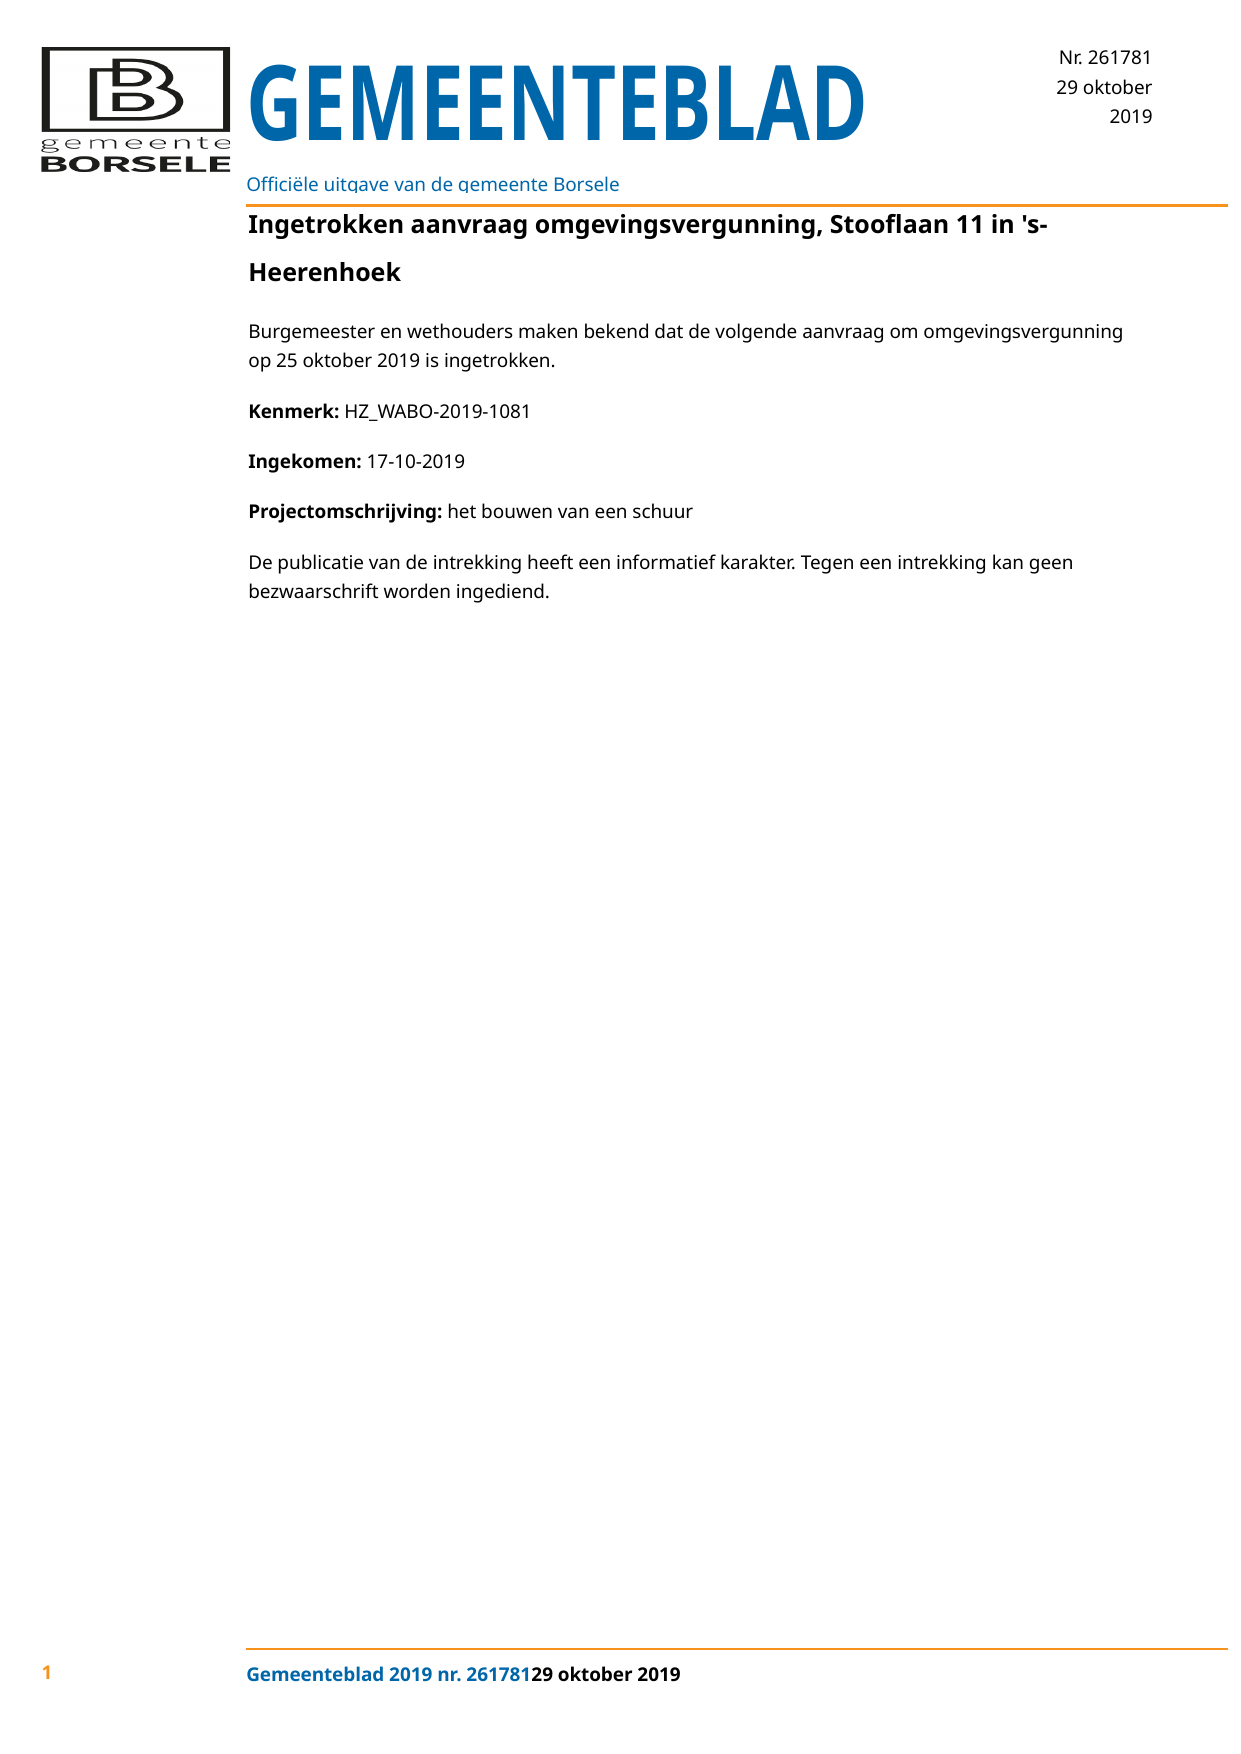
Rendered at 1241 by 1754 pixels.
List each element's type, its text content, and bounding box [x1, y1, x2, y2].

text Ingekomen: 17-10-2019 [248, 448, 1152, 474]
text De publicatie van de intrekking heeft een informatief karakter. Tegen een intrekking kan geen bezwaarschrift worden ingediend. [248, 549, 1152, 604]
text Ingetrokken aanvraag omgevingsvergunning, Stooflaan 11 in 's-Heerenhoek [248, 207, 1152, 288]
text Kenmerk: HZ_WABO-2019-1081 [248, 398, 1152, 424]
text Projectomschrijving: het bouwen van een schuur [248, 499, 1152, 524]
picture [41, 47, 231, 172]
text Burgemeester en wethouders maken bekend dat de volgende aanvraag om omgevingsvergunning op 25 oktober 2019 is ingetrokken. [248, 318, 1152, 373]
